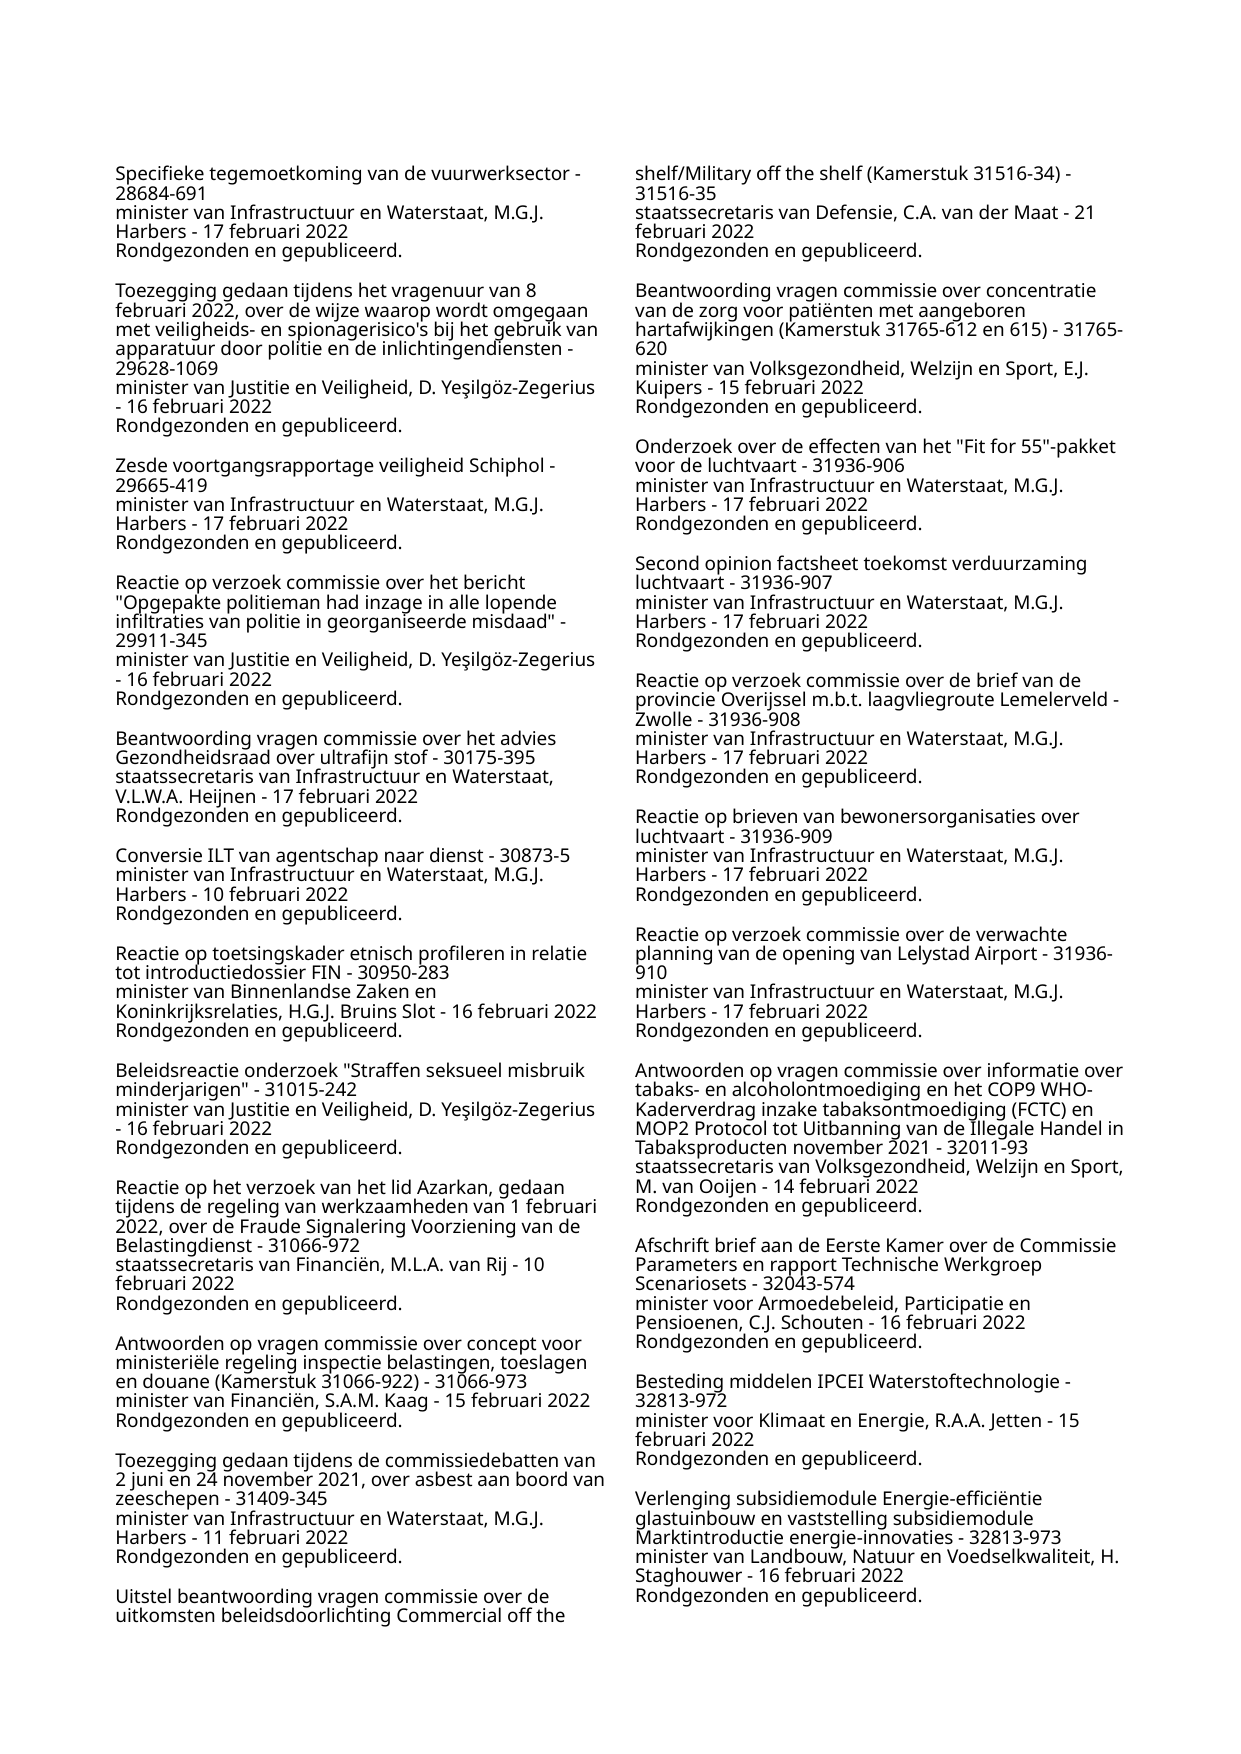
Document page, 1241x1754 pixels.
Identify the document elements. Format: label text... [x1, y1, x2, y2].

text staatssecretaris van Infrastructuur en Waterstaat, V.L.W.A. Heijnen - 17 februari 2022 [115, 768, 605, 807]
text minister van Volksgezondheid, Welzijn en Sport, E.J. Kuipers - 15 februari 2022 [635, 359, 1125, 398]
text minister van Infrastructuur en Waterstaat, M.G.J. Harbers - 11 februari 2022 [115, 1509, 605, 1548]
text Rondgezonden en gepubliceerd. [635, 886, 1125, 905]
text Reactie op brieven van bewonersorganisaties over luchtvaart - 31936-909 [635, 808, 1125, 847]
text Rondgezonden en gepubliceerd. [635, 1197, 1125, 1216]
text Rondgezonden en gepubliceerd. [115, 1022, 605, 1041]
text minister van Justitie en Veiligheid, D. Yeşilgöz-Zegerius - 16 februari 2022 [115, 651, 605, 690]
text minister van Infrastructuur en Waterstaat, M.G.J. Harbers - 17 februari 2022 [115, 204, 605, 242]
text Rondgezonden en gepubliceerd. [115, 1295, 605, 1314]
text Onderzoek over de effecten van het "Fit for 55"-pakket voor de luchtvaart - 31936-906 [635, 438, 1125, 477]
text Rondgezonden en gepubliceerd. [115, 807, 605, 826]
text Zesde voortgangsrapportage veiligheid Schiphol - 29665-419 [115, 457, 605, 496]
text minister voor Klimaat en Energie, R.A.A. Jetten - 15 februari 2022 [635, 1412, 1125, 1450]
text Rondgezonden en gepubliceerd. [635, 1587, 1125, 1606]
text Second opinion factsheet toekomst verduurzaming luchtvaart - 31936-907 [635, 555, 1125, 594]
text minister van Infrastructuur en Waterstaat, M.G.J. Harbers - 17 februari 2022 [635, 477, 1125, 515]
text minister van Infrastructuur en Waterstaat, M.G.J. Harbers - 17 februari 2022 [115, 496, 605, 534]
text Rondgezonden en gepubliceerd. [115, 242, 605, 262]
text Afschrift brief aan de Eerste Kamer over de Commissie Parameters en rapport Technische Werkgroep Scenariosets - 32043-574 [635, 1237, 1125, 1295]
text Rondgezonden en gepubliceerd. [115, 905, 605, 924]
text Rondgezonden en gepubliceerd. [635, 1022, 1125, 1041]
text staatssecretaris van Defensie, C.A. van der Maat - 21 februari 2022 [635, 204, 1125, 242]
text Rondgezonden en gepubliceerd. [115, 1412, 605, 1431]
text minister voor Armoedebeleid, Participatie en Pensioenen, C.J. Schouten - 16 februari 2022 [635, 1295, 1125, 1333]
text Uitstel beantwoording vragen commissie over de uitkomsten beleidsdoorlichting Commercial off the [115, 1588, 605, 1627]
text shelf/Military off the shelf (Kamerstuk 31516-34) - 31516-35 [635, 165, 1125, 204]
text Rondgezonden en gepubliceerd. [635, 632, 1125, 651]
text Rondgezonden en gepubliceerd. [635, 768, 1125, 788]
text Reactie op verzoek commissie over de verwachte planning van de opening van Lelystad Airport - 31936-910 [635, 926, 1125, 983]
text minister van Infrastructuur en Waterstaat, M.G.J. Harbers - 10 februari 2022 [115, 866, 605, 905]
text Verlenging subsidiemodule Energie-efficiëntie glastuinbouw en vaststelling subsidiemodule Marktintroductie energie-innovaties - 32813-973 [635, 1490, 1125, 1548]
text Reactie op verzoek commissie over de brief van de provincie Overijssel m.b.t. laagvliegroute Lemelerveld - Zwolle - 31936-908 [635, 672, 1125, 730]
text Rondgezonden en gepubliceerd. [635, 515, 1125, 534]
text minister van Infrastructuur en Waterstaat, M.G.J. Harbers - 17 februari 2022 [635, 594, 1125, 632]
text Beantwoording vragen commissie over concentratie van de zorg voor patiënten met aangeboren hartafwijkingen (Kamerstuk 31765-612 en 615) - 31765-620 [635, 282, 1125, 359]
text Toezegging gedaan tijdens de commissiedebatten van 2 juni en 24 november 2021, over asbest aan boord van zeeschepen - 31409-345 [115, 1452, 605, 1509]
text minister van Binnenlandse Zaken en Koninkrijksrelaties, H.G.J. Bruins Slot - 16 februari 2022 [115, 983, 605, 1022]
text Rondgezonden en gepubliceerd. [635, 242, 1125, 262]
text Besteding middelen IPCEI Waterstoftechnologie - 32813-972 [635, 1373, 1125, 1412]
text Rondgezonden en gepubliceerd. [115, 1548, 605, 1567]
text minister van Infrastructuur en Waterstaat, M.G.J. Harbers - 17 februari 2022 [635, 730, 1125, 768]
text minister van Infrastructuur en Waterstaat, M.G.J. Harbers - 17 februari 2022 [635, 847, 1125, 886]
text Specifieke tegemoetkoming van de vuurwerksector - 28684-691 [115, 165, 605, 204]
text Rondgezonden en gepubliceerd. [115, 690, 605, 709]
text Beleidsreactie onderzoek "Straffen seksueel misbruik minderjarigen" - 31015-242 [115, 1062, 605, 1101]
text minister van Justitie en Veiligheid, D. Yeşilgöz-Zegerius - 16 februari 2022 [115, 379, 605, 417]
text Rondgezonden en gepubliceerd. [635, 1333, 1125, 1352]
text staatssecretaris van Volksgezondheid, Welzijn en Sport, M. van Ooijen - 14 februari 2022 [635, 1158, 1125, 1197]
text Rondgezonden en gepubliceerd. [115, 417, 605, 437]
text minister van Landbouw, Natuur en Voedselkwaliteit, H. Staghouwer - 16 februari 2022 [635, 1548, 1125, 1587]
text Rondgezonden en gepubliceerd. [115, 534, 605, 554]
text Toezegging gedaan tijdens het vragenuur van 8 februari 2022, over de wijze waarop wordt omgegaan met veiligheids- en spionagerisico's bij het gebruik van apparatuur door politie en de inlichtingendiensten - 29628-1069 [115, 282, 605, 379]
text Antwoorden op vragen commissie over informatie over tabaks- en alcoholontmoediging en het COP9 WHO-Kaderverdrag inzake tabaksontmoediging (FCTC) en MOP2 Protocol tot Uitbanning van de Illegale Handel in Tabaksproducten november 2021 - 32011-93 [635, 1062, 1125, 1158]
text minister van Justitie en Veiligheid, D. Yeşilgöz-Zegerius - 16 februari 2022 [115, 1101, 605, 1139]
text staatssecretaris van Financiën, M.L.A. van Rij - 10 februari 2022 [115, 1256, 605, 1295]
text Rondgezonden en gepubliceerd. [635, 398, 1125, 417]
text Rondgezonden en gepubliceerd. [115, 1139, 605, 1158]
text Reactie op toetsingskader etnisch profileren in relatie tot introductiedossier FIN - 30950-283 [115, 945, 605, 983]
text Rondgezonden en gepubliceerd. [635, 1450, 1125, 1469]
text minister van Financiën, S.A.M. Kaag - 15 februari 2022 [115, 1392, 605, 1412]
text Conversie ILT van agentschap naar dienst - 30873-5 [115, 847, 605, 866]
text Beantwoording vragen commissie over het advies Gezondheidsraad over ultrafijn stof - 30175-395 [115, 730, 605, 768]
text Antwoorden op vragen commissie over concept voor ministeriële regeling inspectie belastingen, toeslagen en douane (Kamerstuk 31066-922) - 31066-973 [115, 1335, 605, 1392]
text minister van Infrastructuur en Waterstaat, M.G.J. Harbers - 17 februari 2022 [635, 983, 1125, 1022]
text Reactie op verzoek commissie over het bericht "Opgepakte politieman had inzage in alle lopende infiltraties van politie in georganiseerde misdaad" - 29911-345 [115, 574, 605, 651]
text Reactie op het verzoek van het lid Azarkan, gedaan tijdens de regeling van werkzaamheden van 1 februari 2022, over de Fraude Signalering Voorziening van de Belastingdienst - 31066-972 [115, 1179, 605, 1256]
